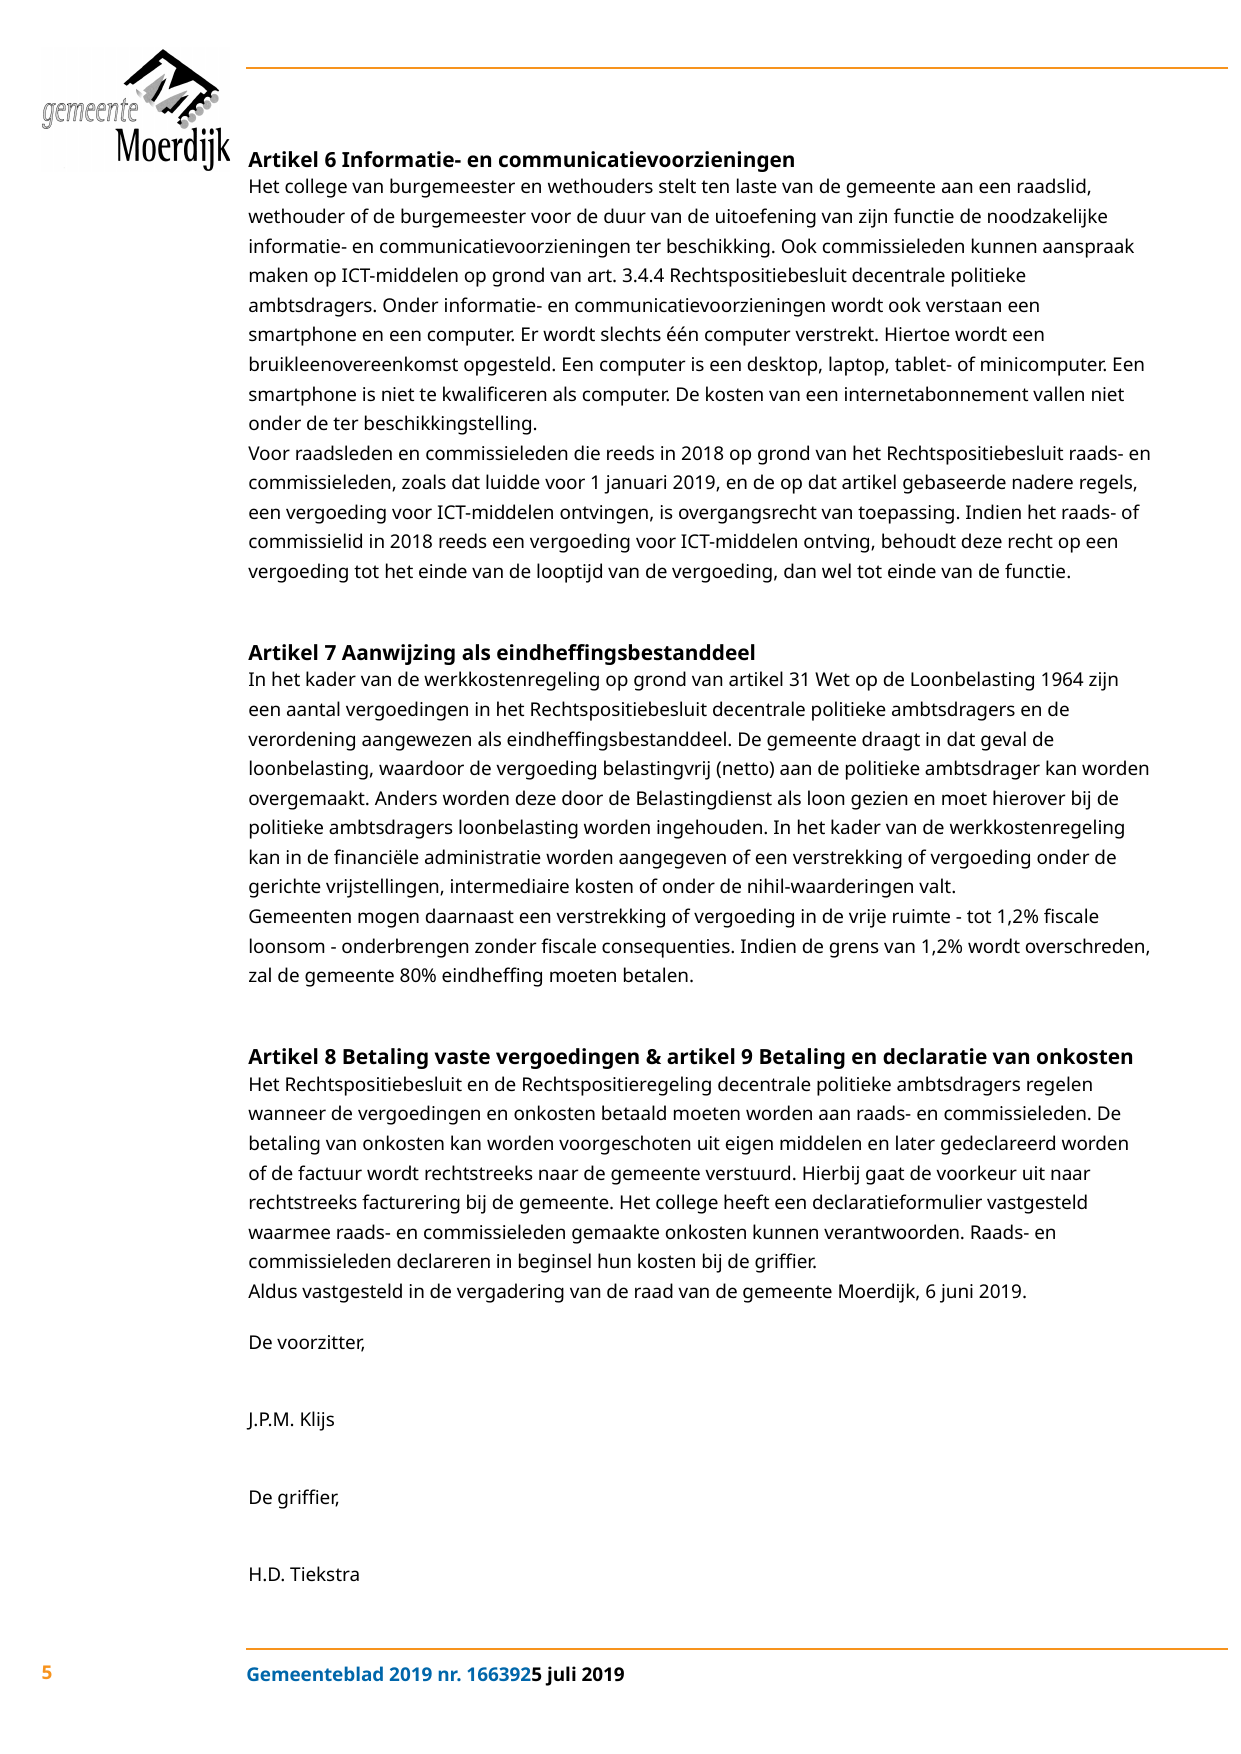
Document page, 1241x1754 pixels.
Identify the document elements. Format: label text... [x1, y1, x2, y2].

text De voorzitter, [248, 1329, 1152, 1355]
text Het Rechtspositiebesluit en de Rechtspositieregeling decentrale politieke ambtsdragers regelen wanneer de vergoedingen en onkosten betaald moeten worden aan raads- en commissieleden. De betaling van onkosten kan worden voorgeschoten uit eigen middelen en later gedeclareerd worden of de factuur wordt rechtstreeks naar de gemeente verstuurd. Hierbij gaat de voorkeur uit naar rechtstreeks facturering bij de gemeente. Het college heeft een declaratieformulier vastgesteld waarmee raads- en commissieleden gemaakte onkosten kunnen verantwoorden. Raads- en commissieleden declareren in beginsel hun kosten bij de griffier. [248, 1071, 1152, 1274]
text Artikel 6 Informatie- en communicatievoorzieningen [248, 145, 1152, 174]
text Artikel 7 Aanwijzing als eindheffingsbestanddeel [248, 638, 1152, 667]
text In het kader van de werkkostenregeling op grond van artikel 31 Wet op de Loonbelasting 1964 zijn een aantal vergoedingen in het Rechtspositiebesluit decentrale politieke ambtsdragers en de verordening aangewezen als eindheffingsbestanddeel. De gemeente draagt in dat geval de loonbelasting, waardoor de vergoeding belastingvrij (netto) aan de politieke ambtsdrager kan worden overgemaakt. Anders worden deze door de Belastingdienst als loon gezien en moet hierover bij de politieke ambtsdragers loonbelasting worden ingehouden. In het kader van de werkkostenregeling kan in de financiële administratie worden aangegeven of een verstrekking of vergoeding onder de gerichte vrijstellingen, intermediaire kosten of onder de nihil-waarderingen valt. [248, 667, 1152, 899]
text Het college van burgemeester en wethouders stelt ten laste van de gemeente aan een raadslid, wethouder of de burgemeester voor de duur van de uitoefening van zijn functie de noodzakelijke informatie- en communicatievoorzieningen ter beschikking. Ook commissieleden kunnen aanspraak maken op ICT-middelen op grond van art. 3.4.4 Rechtspositiebesluit decentrale politieke ambtsdragers. Onder informatie- en communicatievoorzieningen wordt ook verstaan een smartphone en een computer. Er wordt slechts één computer verstrekt. Hiertoe wordt een bruikleenovereenkomst opgesteld. Een computer is een desktop, laptop, tablet- of minicomputer. Een smartphone is niet te kwalificeren als computer. De kosten van een internetabonnement vallen niet onder de ter beschikkingstelling. [248, 174, 1152, 436]
text H.D. Tiekstra [248, 1561, 1152, 1587]
text Artikel 8 Betaling vaste vergoedingen & artikel 9 Betaling en declaratie van onkosten [248, 1042, 1152, 1071]
text Aldus vastgesteld in de vergadering van de raad van de gemeente Moerdijk, 6 juni 2019. [248, 1278, 1152, 1304]
picture [41, 47, 231, 172]
text J.P.M. Klijs [248, 1407, 1152, 1432]
text De griffier, [248, 1484, 1152, 1509]
text Gemeenten mogen daarnaast een verstrekking of vergoeding in de vrije ruimte - tot 1,2% fiscale loonsom - onderbrengen zonder fiscale consequenties. Indien de grens van 1,2% wordt overschreden, zal de gemeente 80% eindheffing moeten betalen. [248, 903, 1152, 988]
text Voor raadsleden en commissieleden die reeds in 2018 op grond van het Rechtspositiebesluit raads- en commissieleden, zoals dat luidde voor 1 januari 2019, en de op dat artikel gebaseerde nadere regels, een vergoeding voor ICT-middelen ontvingen, is overgangsrecht van toepassing. Indien het raads- of commissielid in 2018 reeds een vergoeding voor ICT-middelen ontving, behoudt deze recht op een vergoeding tot het einde van de looptijd van de vergoeding, dan wel tot einde van de functie. [248, 440, 1152, 584]
